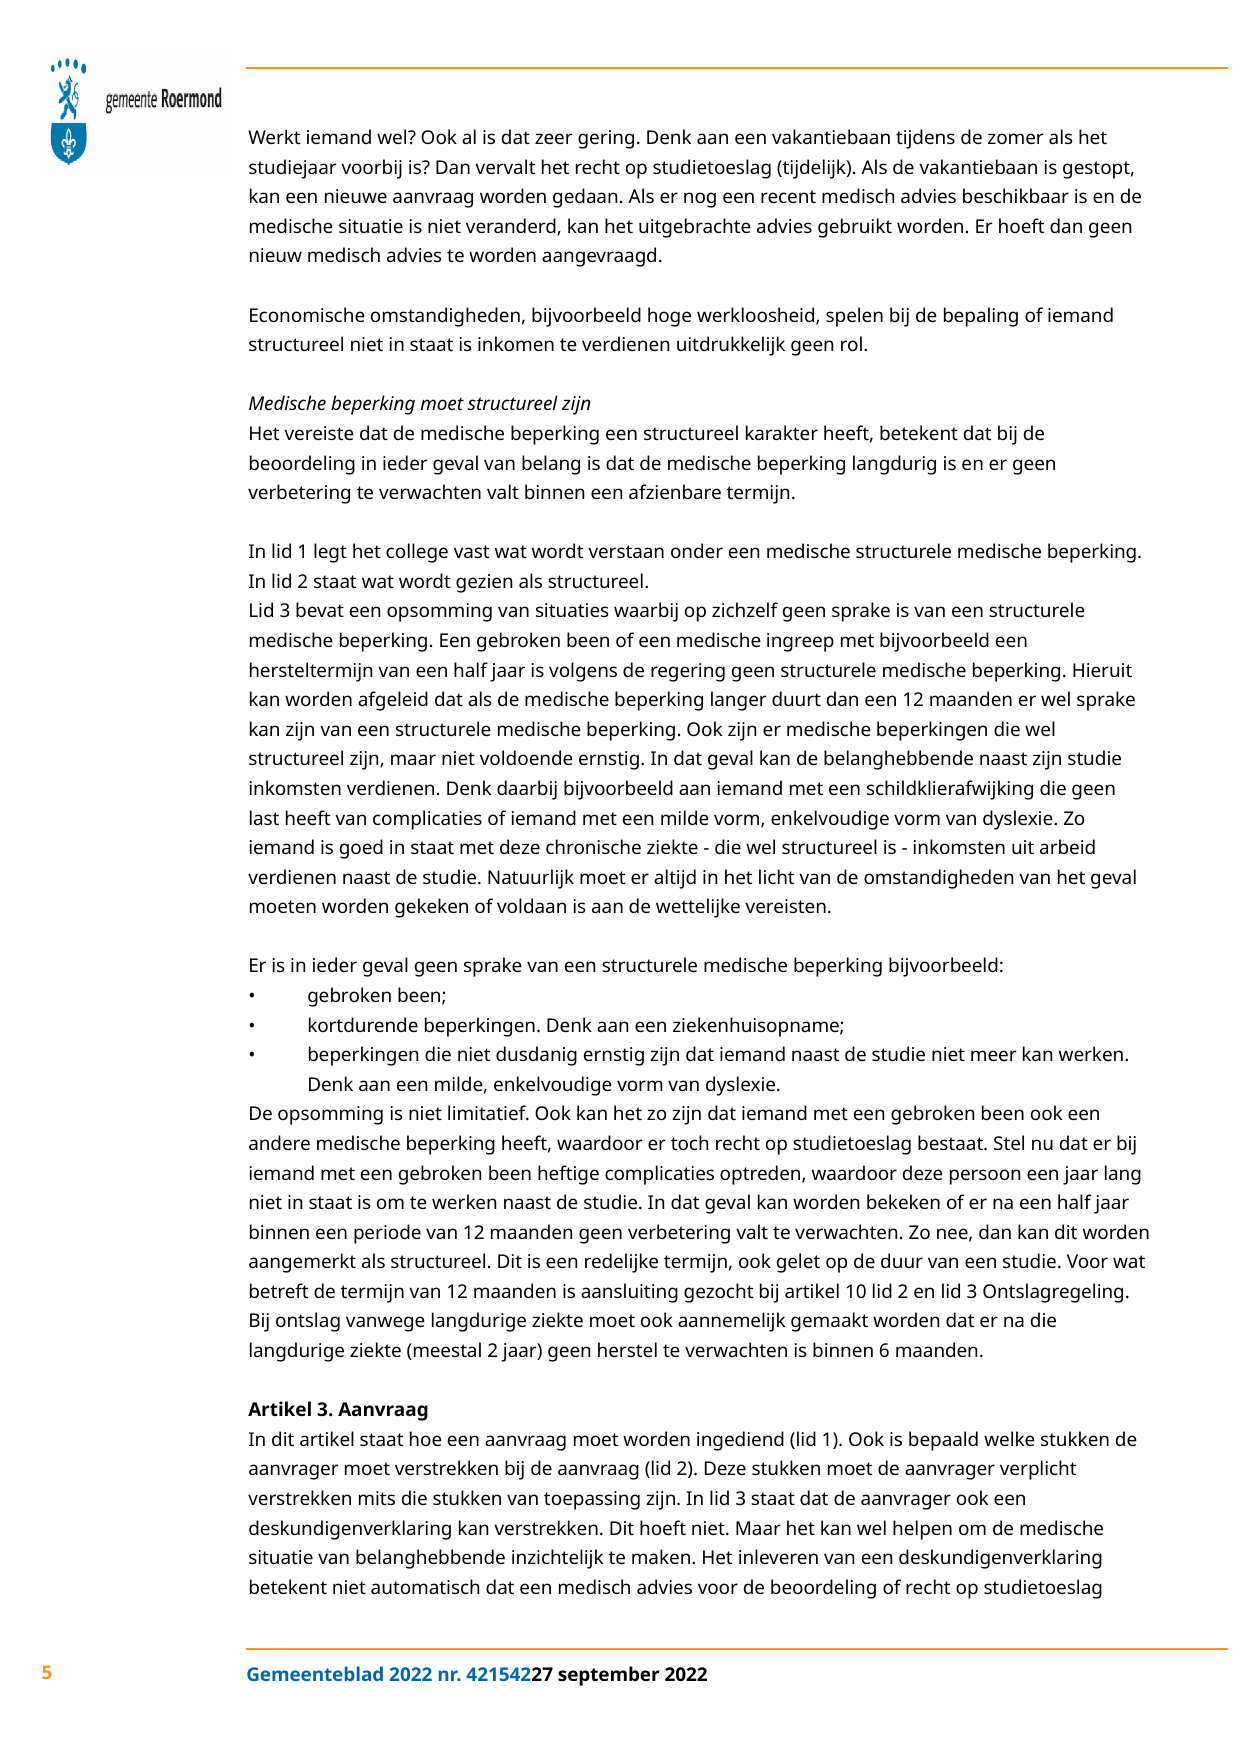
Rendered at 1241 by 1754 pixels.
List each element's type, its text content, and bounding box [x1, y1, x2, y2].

text verstrekken mits die stukken van toepassing zijn. In lid 3 staat dat de aanvrager ook een [248, 1485, 1152, 1511]
text studiejaar voorbij is? Dan vervalt het recht op studietoeslag (tijdelijk). Als de vakantiebaan is gestopt, [248, 154, 1152, 180]
text In lid 1 legt het college vast wat wordt verstaan onder een medische structurele medische beperking. In lid 2 staat wat wordt gezien als structureel. [248, 538, 1152, 594]
list kortdurende beperkingen. Denk aan een ziekenhuisopname; [248, 1012, 1152, 1038]
text Er is in ieder geval geen sprake van een structurele medische beperking bijvoorbeeld: [248, 953, 1152, 978]
text aanvrager moet verstrekken bij de aanvraag (lid 2). Deze stukken moet de aanvrager verplicht [248, 1456, 1152, 1481]
text betekent niet automatisch dat een medisch advies voor de beoordeling of recht op studietoeslag [248, 1574, 1152, 1600]
text Werkt iemand wel? Ook al is dat zeer gering. Denk aan een vakantiebaan tijdens de zomer als het [248, 124, 1152, 150]
text Medische beperking moet structureel zijn [248, 391, 1152, 416]
text Economische omstandigheden, bijvoorbeeld hoge werkloosheid, spelen bij de bepaling of iemand [248, 302, 1152, 328]
text Het vereiste dat de medische beperking een structureel karakter heeft, betekent dat bij de beoordeling in ieder geval van belang is dat de medische beperking langdurig is en er geen verbetering te verwachten valt binnen een afzienbare termijn. [248, 420, 1152, 505]
text De opsomming is niet limitatief. Ook kan het zo zijn dat iemand met een gebroken been ook een andere medische beperking heeft, waardoor er toch recht op studietoeslag bestaat. Stel nu dat er bij iemand met een gebroken been heftige complicaties optreden, waardoor deze persoon een jaar lang niet in staat is om te werken naast de studie. In dat geval kan worden bekeken of er na een half jaar binnen een periode van 12 maanden geen verbetering valt te verwachten. Zo nee, dan kan dit worden aangemerkt als structureel. Dit is een redelijke termijn, ook gelet op de duur van een studie. Voor wat betreft de termijn van 12 maanden is aansluiting gezocht bij artikel 10 lid 2 en lid 3 Ontslagregeling. Bij ontslag vanwege langdurige ziekte moet ook aannemelijk gemaakt worden dat er na die langdurige ziekte (meestal 2 jaar) geen herstel te verwachten is binnen 6 maanden. [248, 1101, 1152, 1363]
list beperkingen die niet dusdanig ernstig zijn dat iemand naast de studie niet meer kan werken. Denk aan een milde, enkelvoudige vorm van dyslexie. [248, 1041, 1152, 1097]
text structureel niet in staat is inkomen te verdienen uitdrukkelijk geen rol. [248, 331, 1152, 357]
text Artikel 3. Aanvraag [248, 1396, 1152, 1422]
text kan een nieuwe aanvraag worden gedaan. Als er nog een recent medisch advies beschikbaar is en de medische situatie is niet veranderd, kan het uitgebrachte advies gebruikt worden. Er hoeft dan geen nieuw medisch advies te worden aangevraagd. [248, 183, 1152, 268]
text In dit artikel staat hoe een aanvraag moet worden ingediend (lid 1). Ook is bepaald welke stukken de [248, 1426, 1152, 1452]
text situatie van belanghebbende inzichtelijk te maken. Het inleveren van een deskundigenverklaring [248, 1544, 1152, 1570]
picture [41, 47, 231, 172]
text deskundigenverklaring kan verstrekken. Dit hoeft niet. Maar het kan wel helpen om de medische [248, 1515, 1152, 1541]
list gebroken been; [248, 982, 1152, 1008]
text Lid 3 bevat een opsomming van situaties waarbij op zichzelf geen sprake is van een structurele medische beperking. Een gebroken been of een medische ingreep met bijvoorbeeld een hersteltermijn van een half jaar is volgens de regering geen structurele medische beperking. Hieruit kan worden afgeleid dat als de medische beperking langer duurt dan een 12 maanden er wel sprake kan zijn van een structurele medische beperking. Ook zijn er medische beperkingen die wel structureel zijn, maar niet voldoende ernstig. In dat geval kan de belanghebbende naast zijn studie inkomsten verdienen. Denk daarbij bijvoorbeeld aan iemand met een schildklierafwijking die geen last heeft van complicaties of iemand met een milde vorm, enkelvoudige vorm van dyslexie. Zo iemand is goed in staat met deze chronische ziekte - die wel structureel is - inkomsten uit arbeid verdienen naast de studie. Natuurlijk moet er altijd in het licht van de omstandigheden van het geval moeten worden gekeken of voldaan is aan de wettelijke vereisten. [248, 598, 1152, 919]
